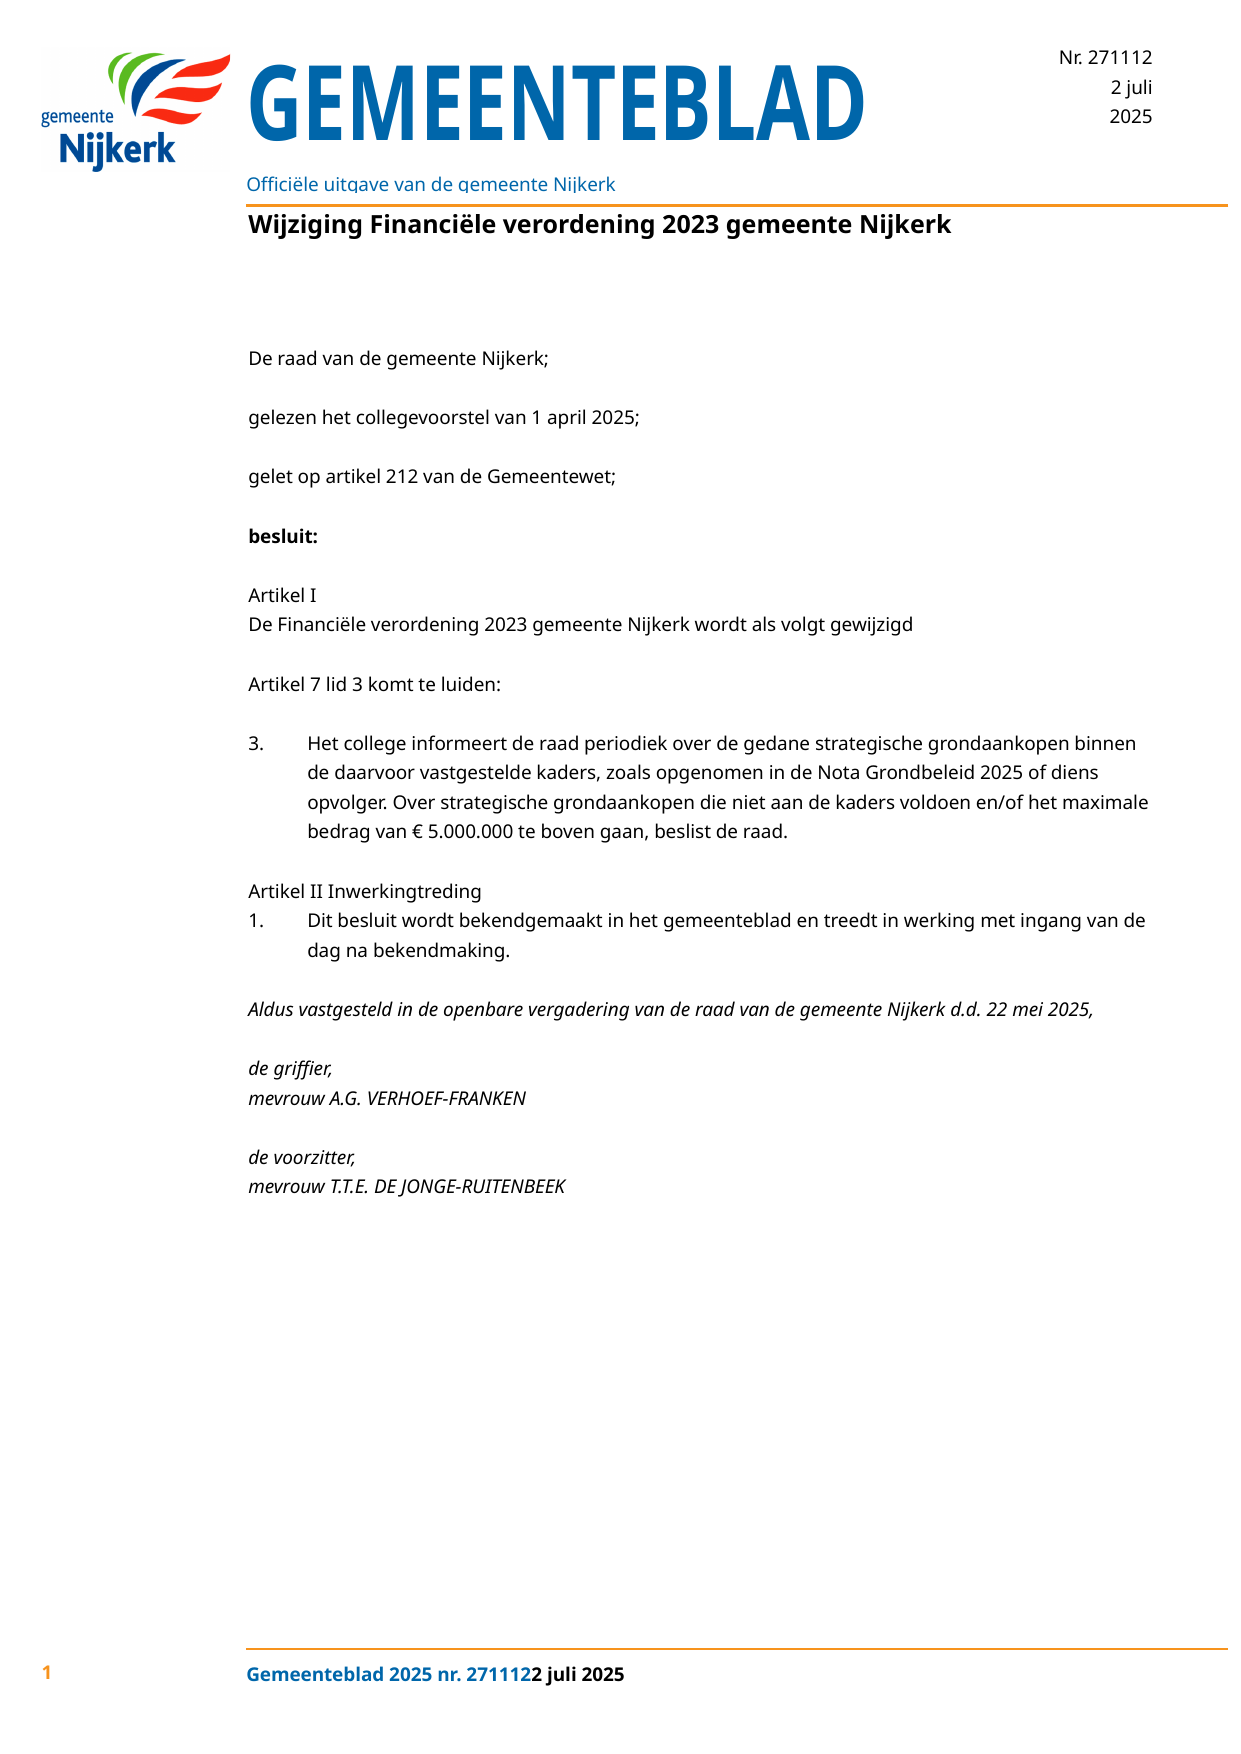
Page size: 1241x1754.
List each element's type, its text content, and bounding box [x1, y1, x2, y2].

picture [41, 47, 231, 172]
text gelet op artikel 212 van de Gemeentewet; [248, 464, 1152, 489]
text Wijziging Financiële verordening 2023 gemeente Nijkerk [248, 207, 1152, 241]
text Artikel 7 lid 3 komt te luiden: [248, 671, 1152, 696]
text De Financiële verordening 2023 gemeente Nijkerk wordt als volgt gewijzigd [248, 612, 1152, 637]
text mevrouw T.T.E. DE JONGE-RUITENBEEK [248, 1174, 1152, 1199]
text mevrouw A.G. VERHOEF-FRANKEN [248, 1085, 1152, 1111]
text de voorzitter, [248, 1144, 1152, 1170]
list Dit besluit wordt bekendgemaakt in het gemeenteblad en treedt in werking met ingang van de dag na bekendmaking. [248, 907, 1152, 963]
text gelezen het collegevoorstel van 1 april 2025; [248, 404, 1152, 430]
text Aldus vastgesteld in de openbare vergadering van de raad van de gemeente Nijkerk d.d. 22 mei 2025, [248, 996, 1152, 1022]
text Artikel II Inwerkingtreding [248, 878, 1152, 903]
text de griffier, [248, 1055, 1152, 1081]
list Het college informeert de raad periodiek over de gedane strategische grondaankopen binnen de daarvoor vastgestelde kaders, zoals opgenomen in de Nota Grondbeleid 2025 of diens opvolger. Over strategische grondaankopen die niet aan de kaders voldoen en/of het maximale bedrag van € 5.000.000 te boven gaan, beslist de raad. [248, 730, 1152, 844]
text De raad van de gemeente Nijkerk; [248, 345, 1152, 371]
text besluit: [248, 523, 1152, 548]
text Artikel I [248, 582, 1152, 608]
